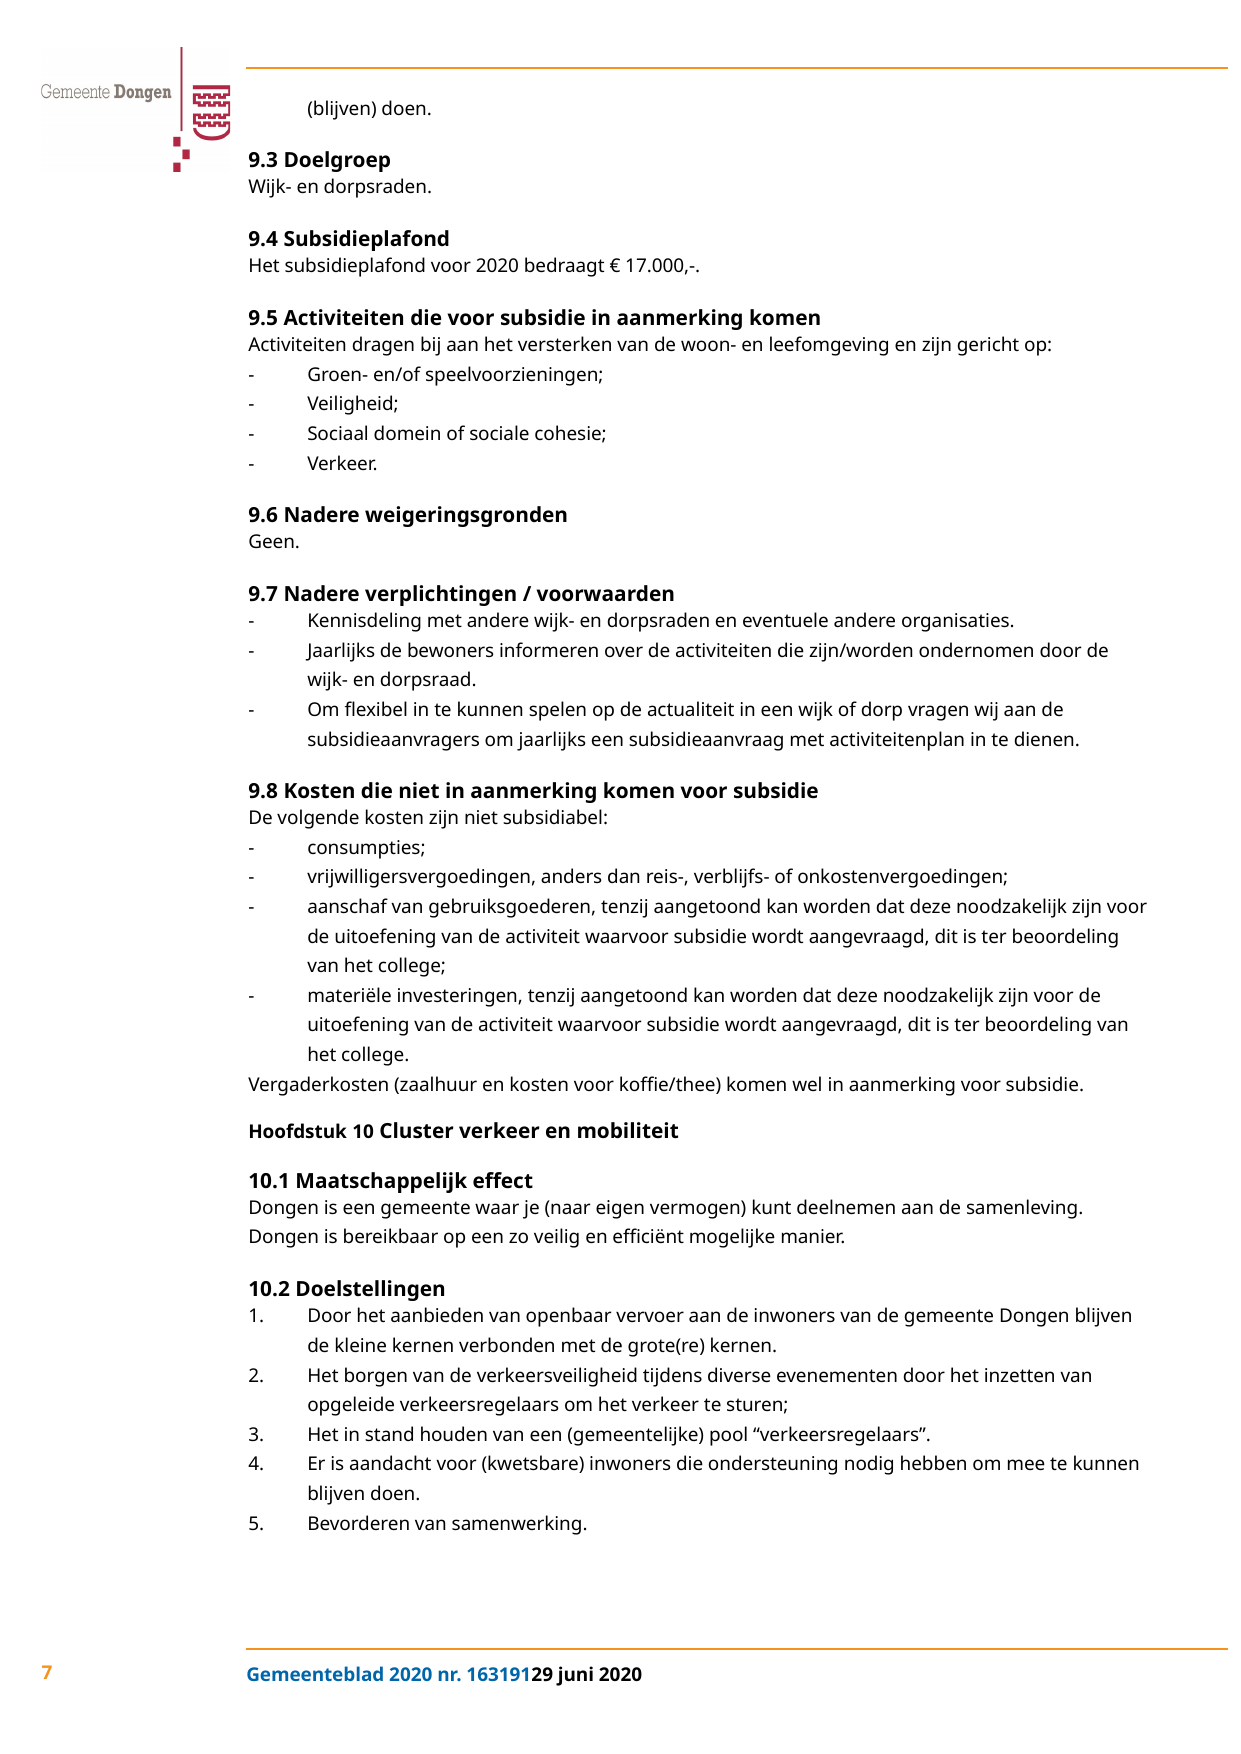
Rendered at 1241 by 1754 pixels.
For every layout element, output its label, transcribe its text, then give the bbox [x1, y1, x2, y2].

list Bevorderen van samenwerking. [248, 1510, 1152, 1535]
text 10.2 Doelstellingen [248, 1274, 1152, 1303]
list Groen- en/of speelvoorzieningen; [248, 361, 1152, 387]
text De volgende kosten zijn niet subsidiabel: [248, 804, 1152, 830]
text 9.6 Nadere weigeringsgronden [248, 500, 1152, 528]
text Activiteiten dragen bij aan het versterken van de woon- en leefomgeving en zijn gericht op: [248, 331, 1152, 357]
list Er is aandacht voor (kwetsbare) inwoners die ondersteuning nodig hebben om mee te kunnen blijven doen. [248, 1451, 1152, 1506]
picture [41, 47, 231, 172]
list Sociaal domein of sociale cohesie; [248, 420, 1152, 446]
list Het borgen van de verkeersveiligheid tijdens diverse evenementen door het inzetten van opgeleide verkeersregelaars om het verkeer te sturen; [248, 1362, 1152, 1417]
text 9.7 Nadere verplichtingen / voorwaarden [248, 579, 1152, 607]
text Wijk- en dorpsraden. [248, 174, 1152, 199]
list Verkeer. [248, 450, 1152, 475]
text 10.1 Maatschappelijk effect [248, 1166, 1152, 1194]
list Door het aanbieden van openbaar vervoer aan de inwoners van de gemeente Dongen blijven de kleine kernen verbonden met de grote(re) kernen. [248, 1303, 1152, 1358]
text Hoofdstuk 10 Cluster verkeer en mobiliteit [248, 1116, 1152, 1145]
text Vergaderkosten (zaalhuur en kosten voor koffie/thee) komen wel in aanmerking voor subsidie. [248, 1071, 1152, 1097]
list (blijven) doen. [248, 95, 1152, 121]
text Het subsidieplafond voor 2020 bedraagt € 17.000,-. [248, 252, 1152, 278]
list materiële investeringen, tenzij aangetoond kan worden dat deze noodzakelijk zijn voor de uitoefening van de activiteit waarvoor subsidie wordt aangevraagd, dit is ter beoordeling van het college. [248, 982, 1152, 1067]
list aanschaf van gebruiksgoederen, tenzij aangetoond kan worden dat deze noodzakelijk zijn voor de uitoefening van de activiteit waarvoor subsidie wordt aangevraagd, dit is ter beoordeling van het college; [248, 893, 1152, 978]
text Dongen is bereikbaar op een zo veilig en efficiënt mogelijke manier. [248, 1224, 1152, 1249]
list Jaarlijks de bewoners informeren over de activiteiten die zijn/worden ondernomen door de wijk- en dorpsraad. [248, 637, 1152, 692]
list Veiligheid; [248, 391, 1152, 416]
list Het in stand houden van een (gemeentelijke) pool “verkeersregelaars”. [248, 1421, 1152, 1447]
list vrijwilligersvergoedingen, anders dan reis-, verblijfs- of onkostenvergoedingen; [248, 864, 1152, 889]
list Kennisdeling met andere wijk- en dorpsraden en eventuele andere organisaties. [248, 607, 1152, 633]
text 9.4 Subsidieplafond [248, 224, 1152, 252]
text Dongen is een gemeente waar je (naar eigen vermogen) kunt deelnemen aan de samenleving. [248, 1194, 1152, 1220]
text 9.5 Activiteiten die voor subsidie in aanmerking komen [248, 303, 1152, 331]
text 9.8 Kosten die niet in aanmerking komen voor subsidie [248, 776, 1152, 804]
text Geen. [248, 528, 1152, 554]
text 9.3 Doelgroep [248, 145, 1152, 174]
list Om flexibel in te kunnen spelen op de actualiteit in een wijk of dorp vragen wij aan de subsidieaanvragers om jaarlijks een subsidieaanvraag met activiteitenplan in te dienen. [248, 696, 1152, 751]
list consumpties; [248, 834, 1152, 860]
